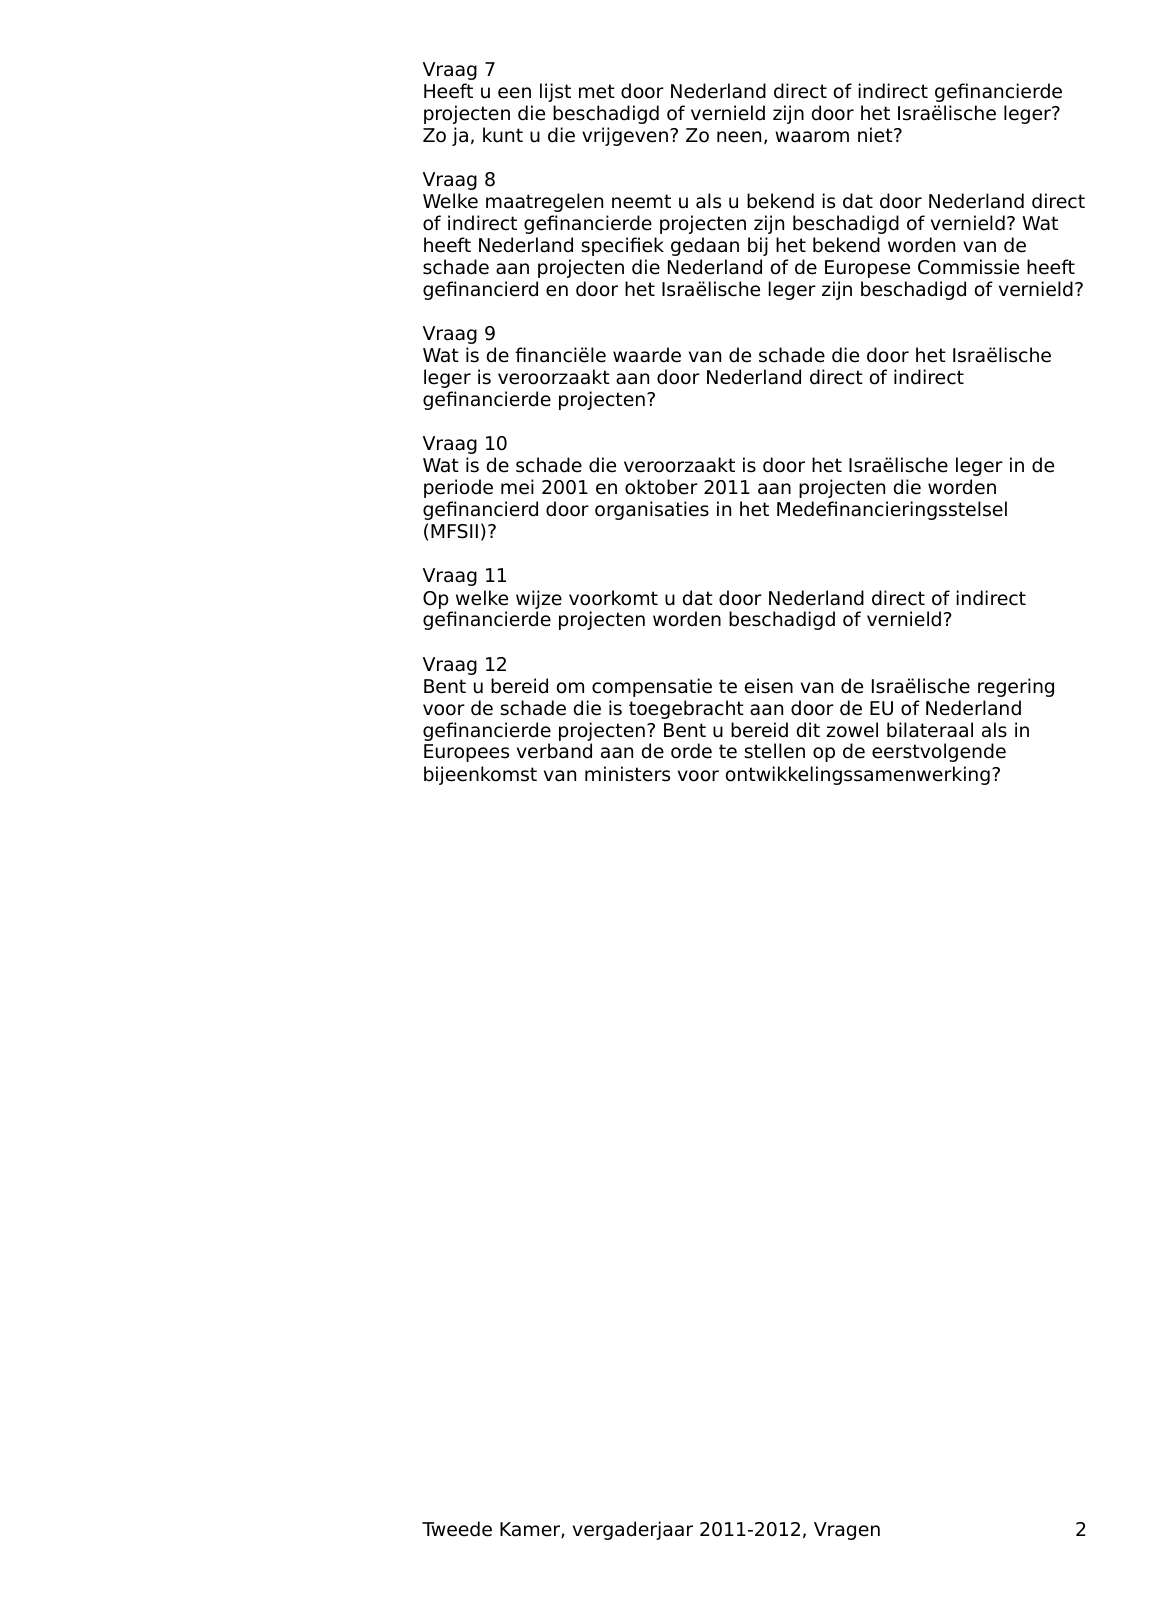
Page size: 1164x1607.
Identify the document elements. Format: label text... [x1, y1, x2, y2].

text Wat is de schade die veroorzaakt is door het Israëlische leger in de periode mei 2001 en oktober 2011 aan projecten die worden gefinancierd door organisaties in het Medefinancieringsstelsel (MFSII)? [422, 455, 1087, 543]
text Vraag 10 [422, 433, 1087, 455]
text Vraag 8 [422, 169, 1087, 191]
text Heeft u een lijst met door Nederland direct of indirect gefinancierde projecten die beschadigd of vernield zijn door het Israëlische leger? Zo ja, kunt u die vrijgeven? Zo neen, waarom niet? [422, 81, 1087, 147]
text Op welke wijze voorkomt u dat door Nederland direct of indirect gefinancierde projecten worden beschadigd of vernield? [422, 587, 1087, 631]
text Wat is de financiële waarde van de schade die door het Israëlische leger is veroorzaakt aan door Nederland direct of indirect gefinancierde projecten? [422, 345, 1087, 411]
text Bent u bereid om compensatie te eisen van de Israëlische regering voor de schade die is toegebracht aan door de EU of Nederland gefinancierde projecten? Bent u bereid dit zowel bilateraal als in Europees verband aan de orde te stellen op de eerstvolgende bijeenkomst van ministers voor ontwikkelingssamenwerking? [422, 676, 1087, 785]
text Vraag 11 [422, 565, 1087, 587]
text Vraag 12 [422, 653, 1087, 676]
text Vraag 9 [422, 323, 1087, 345]
text Vraag 7 [422, 59, 1087, 81]
text Welke maatregelen neemt u als u bekend is dat door Nederland direct of indirect gefinancierde projecten zijn beschadigd of vernield? Wat heeft Nederland specifiek gedaan bij het bekend worden van de schade aan projecten die Nederland of de Europese Commissie heeft gefinancierd en door het Israëlische leger zijn beschadigd of vernield? [422, 191, 1087, 301]
